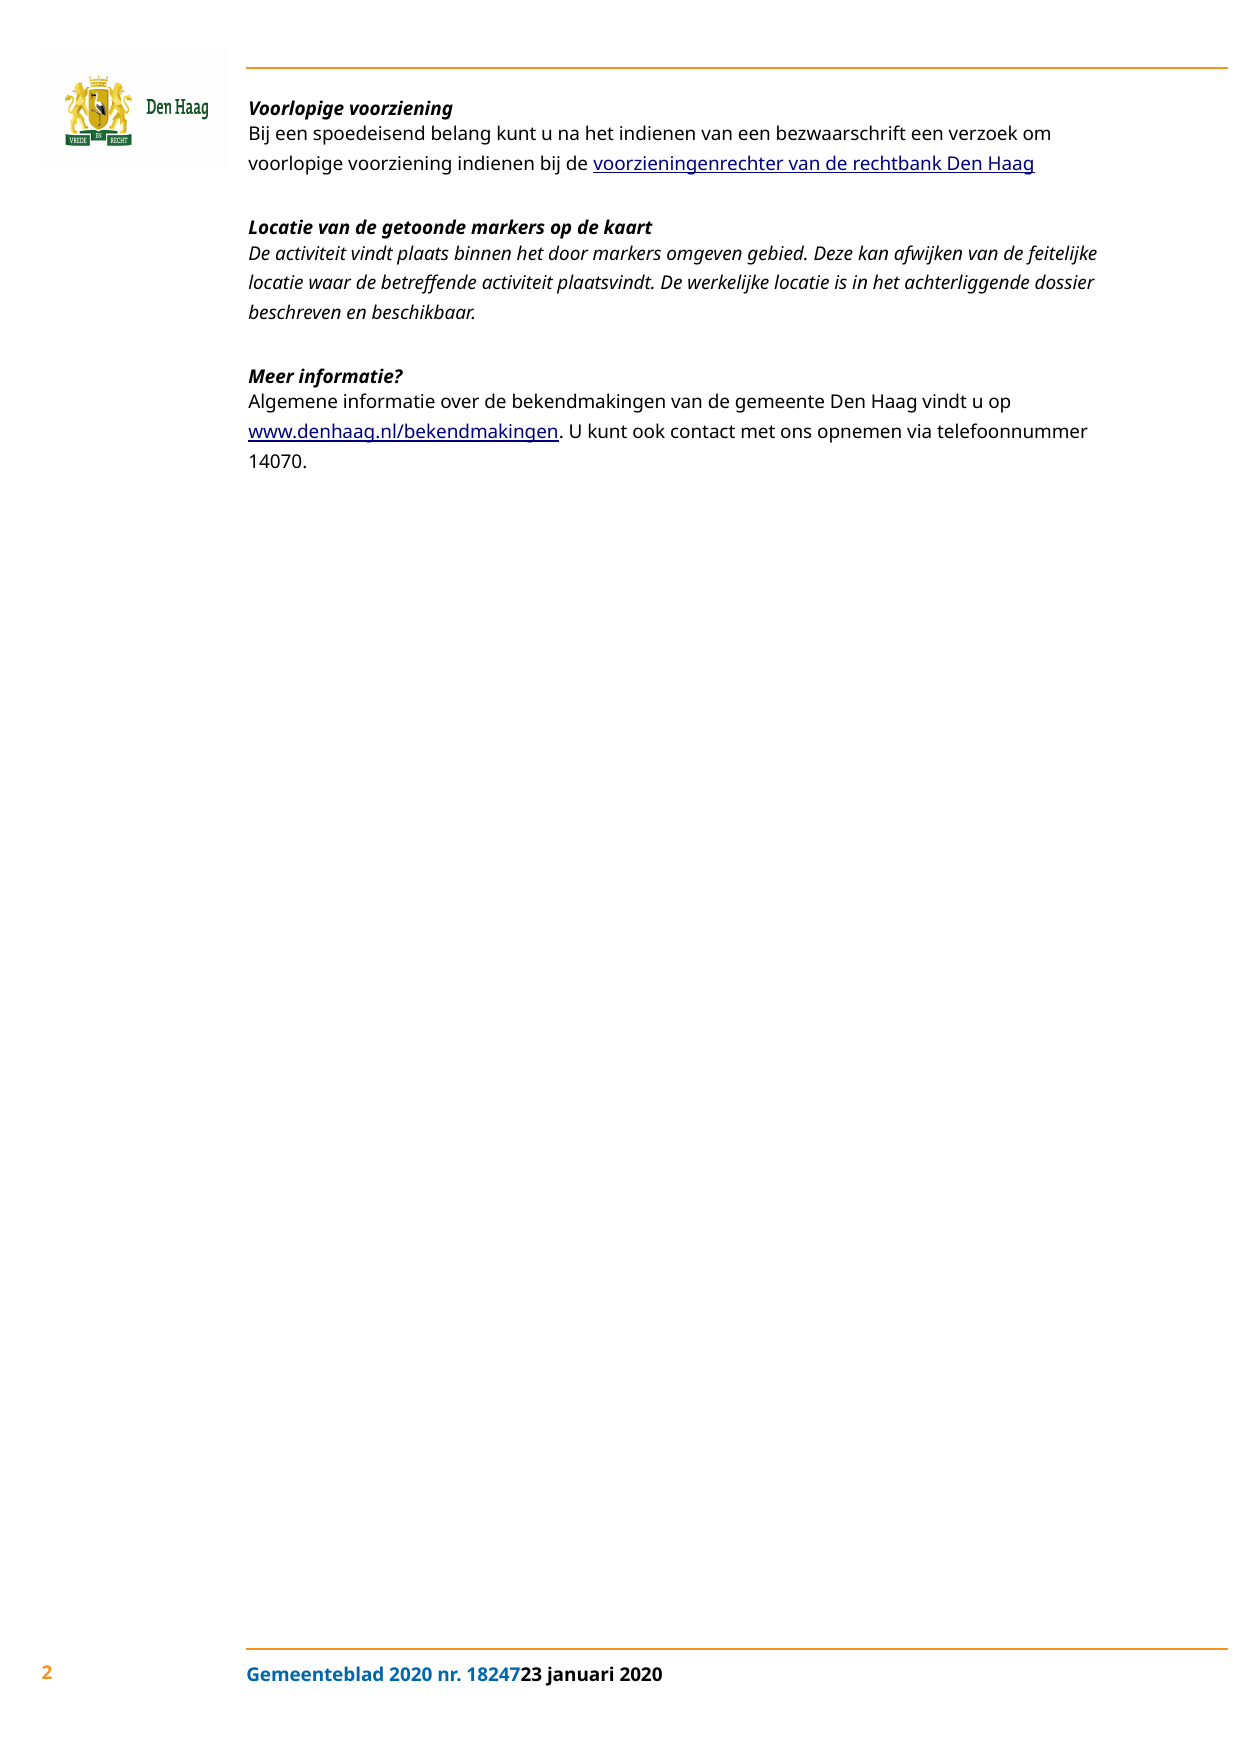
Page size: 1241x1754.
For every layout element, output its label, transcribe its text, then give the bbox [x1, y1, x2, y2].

text Voorlopige voorziening [248, 95, 1152, 121]
text Bij een spoedeisend belang kunt u na het indienen van een bezwaarschrift een verzoek om voorlopige voorziening indienen bij de voorzieningenrechter van de rechtbank Den Haag [248, 121, 1152, 176]
text Meer informatie? [248, 363, 1152, 389]
text Locatie van de getoonde markers op de kaart [248, 214, 1152, 240]
text Algemene informatie over de bekendmakingen van de gemeente Den Haag vindt u op www.denhaag.nl/bekendmakingen. U kunt ook contact met ons opnemen via telefoonnummer 14070. [248, 389, 1152, 473]
picture [41, 47, 231, 172]
text De activiteit vindt plaats binnen het door markers omgeven gebied. Deze kan afwijken van de feitelijke locatie waar de betreffende activiteit plaatsvindt. De werkelijke locatie is in het achterliggende dossier beschreven en beschikbaar. [248, 240, 1152, 325]
